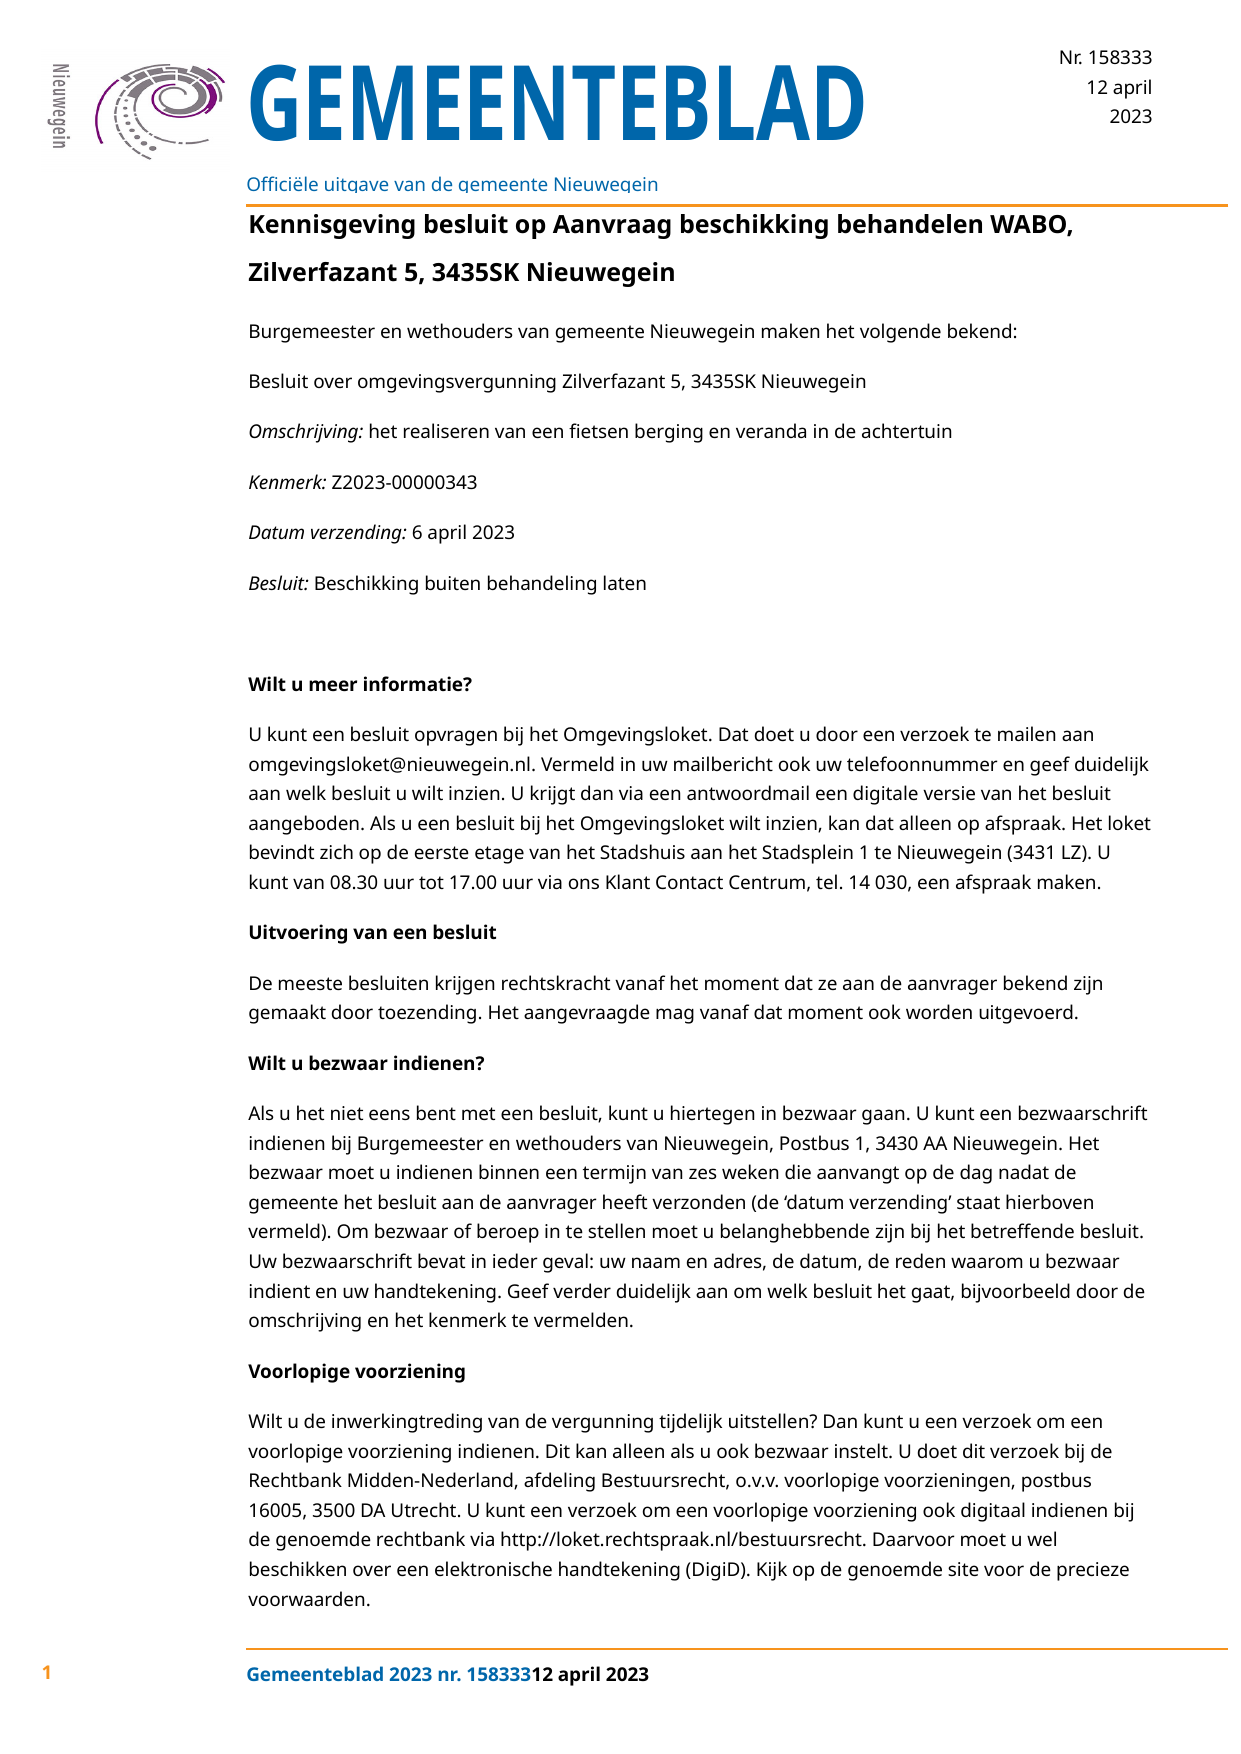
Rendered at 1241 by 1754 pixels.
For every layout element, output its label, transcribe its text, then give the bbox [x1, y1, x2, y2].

text Kennisgeving besluit op Aanvraag beschikking behandelen WABO, Zilverfazant 5, 3435SK Nieuwegein [248, 207, 1152, 288]
text Besluit: Beschikking buiten behandeling laten [248, 570, 1152, 596]
text Wilt u bezwaar indienen? [248, 1050, 1152, 1076]
text Wilt u de inwerkingtreding van de vergunning tijdelijk uitstellen? Dan kunt u een verzoek om een voorlopige voorziening indienen. Dit kan alleen als u ook bezwaar instelt. U doet dit verzoek bij de Rechtbank Midden-Nederland, afdeling Bestuursrecht, o.v.v. voorlopige voorzieningen, postbus 16005, 3500 DA Utrecht. U kunt een verzoek om een voorlopige voorziening ook digitaal indienen bij de genoemde rechtbank via http://loket.rechtspraak.nl/bestuursrecht. Daarvoor moet u wel beschikken over een elektronische handtekening (DigiD). Kijk op de genoemde site voor de precieze voorwaarden. [248, 1408, 1152, 1612]
text De meeste besluiten krijgen rechtskracht vanaf het moment dat ze aan de aanvrager bekend zijn gemaakt door toezending. Het aangevraagde mag vanaf dat moment ook worden uitgevoerd. [248, 970, 1152, 1025]
text Wilt u meer informatie? [248, 671, 1152, 697]
text Burgemeester en wethouders van gemeente Nieuwegein maken het volgende bekend: [248, 318, 1152, 344]
text Omschrijving: het realiseren van een fietsen berging en veranda in de achtertuin [248, 419, 1152, 444]
text Datum verzending: 6 april 2023 [248, 519, 1152, 545]
text Voorlopige voorziening [248, 1358, 1152, 1384]
text Uitvoering van een besluit [248, 919, 1152, 945]
text U kunt een besluit opvragen bij het Omgevingsloket. Dat doet u door een verzoek te mailen aan omgevingsloket@nieuwegein.nl. Vermeld in uw mailbericht ook uw telefoonnummer en geef duidelijk aan welk besluit u wilt inzien. U krijgt dan via een antwoordmail een digitale versie van het besluit aangeboden. Als u een besluit bij het Omgevingsloket wilt inzien, kan dat alleen op afspraak. Het loket bevindt zich op de eerste etage van het Stadshuis aan het Stadsplein 1 te Nieuwegein (3431 LZ). U kunt van 08.30 uur tot 17.00 uur via ons Klant Contact Centrum, tel. 14 030, een afspraak maken. [248, 721, 1152, 895]
text Als u het niet eens bent met een besluit, kunt u hiertegen in bezwaar gaan. U kunt een bezwaarschrift indienen bij Burgemeester en wethouders van Nieuwegein, Postbus 1, 3430 AA Nieuwegein. Het bezwaar moet u indienen binnen een termijn van zes weken die aanvangt op de dag nadat de gemeente het besluit aan de aanvrager heeft verzonden (de ‘datum verzending’ staat hierboven vermeld). Om bezwaar of beroep in te stellen moet u belanghebbende zijn bij het betreffende besluit. Uw bezwaarschrift bevat in ieder geval: uw naam en adres, de datum, de reden waarom u bezwaar indient en uw handtekening. Geef verder duidelijk aan om welk besluit het gaat, bijvoorbeeld door de omschrijving en het kenmerk te vermelden. [248, 1100, 1152, 1333]
text Besluit over omgevingsvergunning Zilverfazant 5, 3435SK Nieuwegein [248, 368, 1152, 394]
picture [41, 47, 231, 172]
text Kenmerk: Z2023-00000343 [248, 469, 1152, 495]
